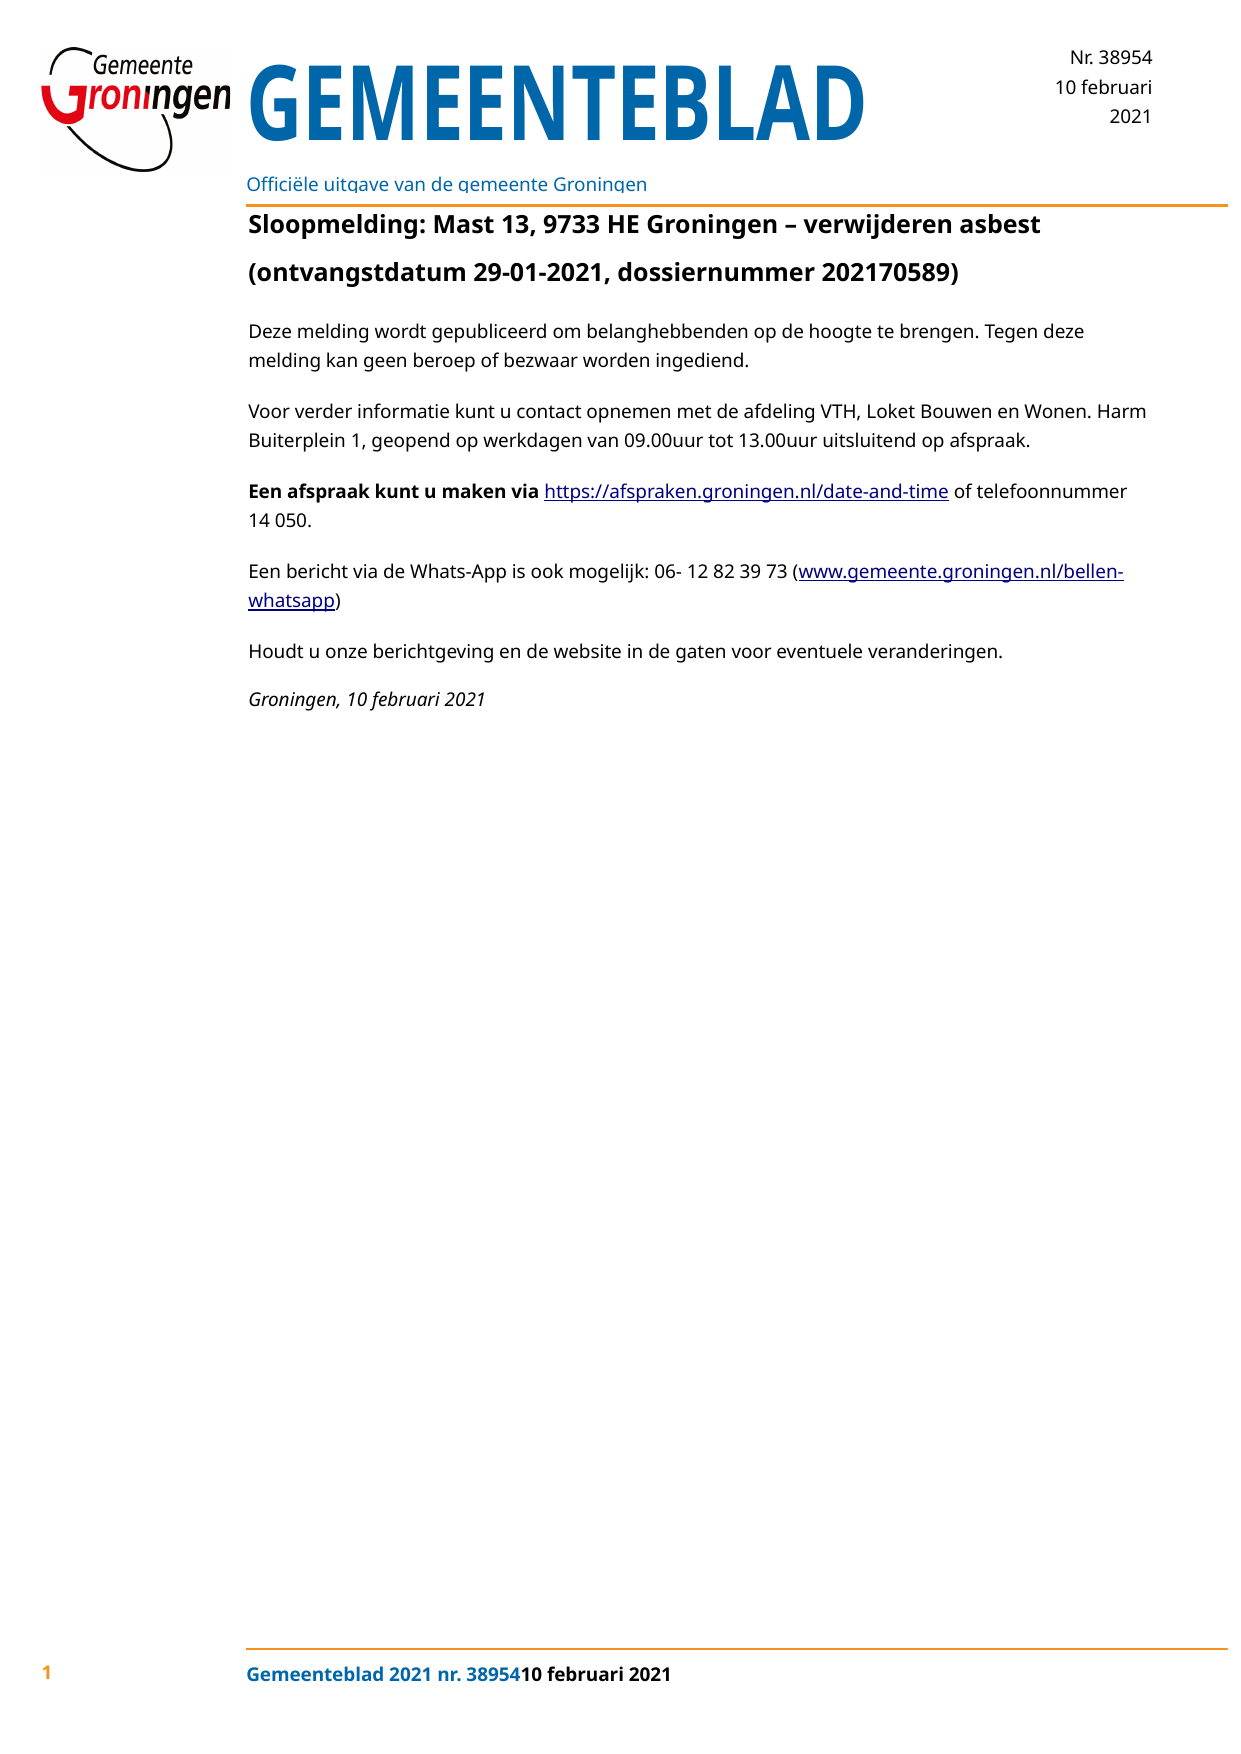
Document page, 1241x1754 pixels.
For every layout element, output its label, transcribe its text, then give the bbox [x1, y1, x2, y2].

text Sloopmelding: Mast 13, 9733 HE Groningen – verwijderen asbest (ontvangstdatum 29-01-2021, dossiernummer 202170589) [248, 207, 1152, 288]
text Een bericht via de Whats-App is ook mogelijk: 06- 12 82 39 73 (www.gemeente.groningen.nl/bellen-whatsapp) [248, 558, 1152, 613]
text Deze melding wordt gepubliceerd om belanghebbenden op de hoogte te brengen. Tegen deze melding kan geen beroep of bezwaar worden ingediend. [248, 318, 1152, 373]
picture [41, 47, 231, 172]
text Houdt u onze berichtgeving en de website in de gaten voor eventuele veranderingen. [248, 638, 1152, 664]
text Groningen, 10 februari 2021 [248, 686, 1152, 711]
text Een afspraak kunt u maken via https://afspraken.groningen.nl/date-and-time of telefoonnummer 14 050. [248, 478, 1152, 533]
text Voor verder informatie kunt u contact opnemen met de afdeling VTH, Loket Bouwen en Wonen. Harm Buiterplein 1, geopend op werkdagen van 09.00uur tot 13.00uur uitsluitend op afspraak. [248, 398, 1152, 453]
